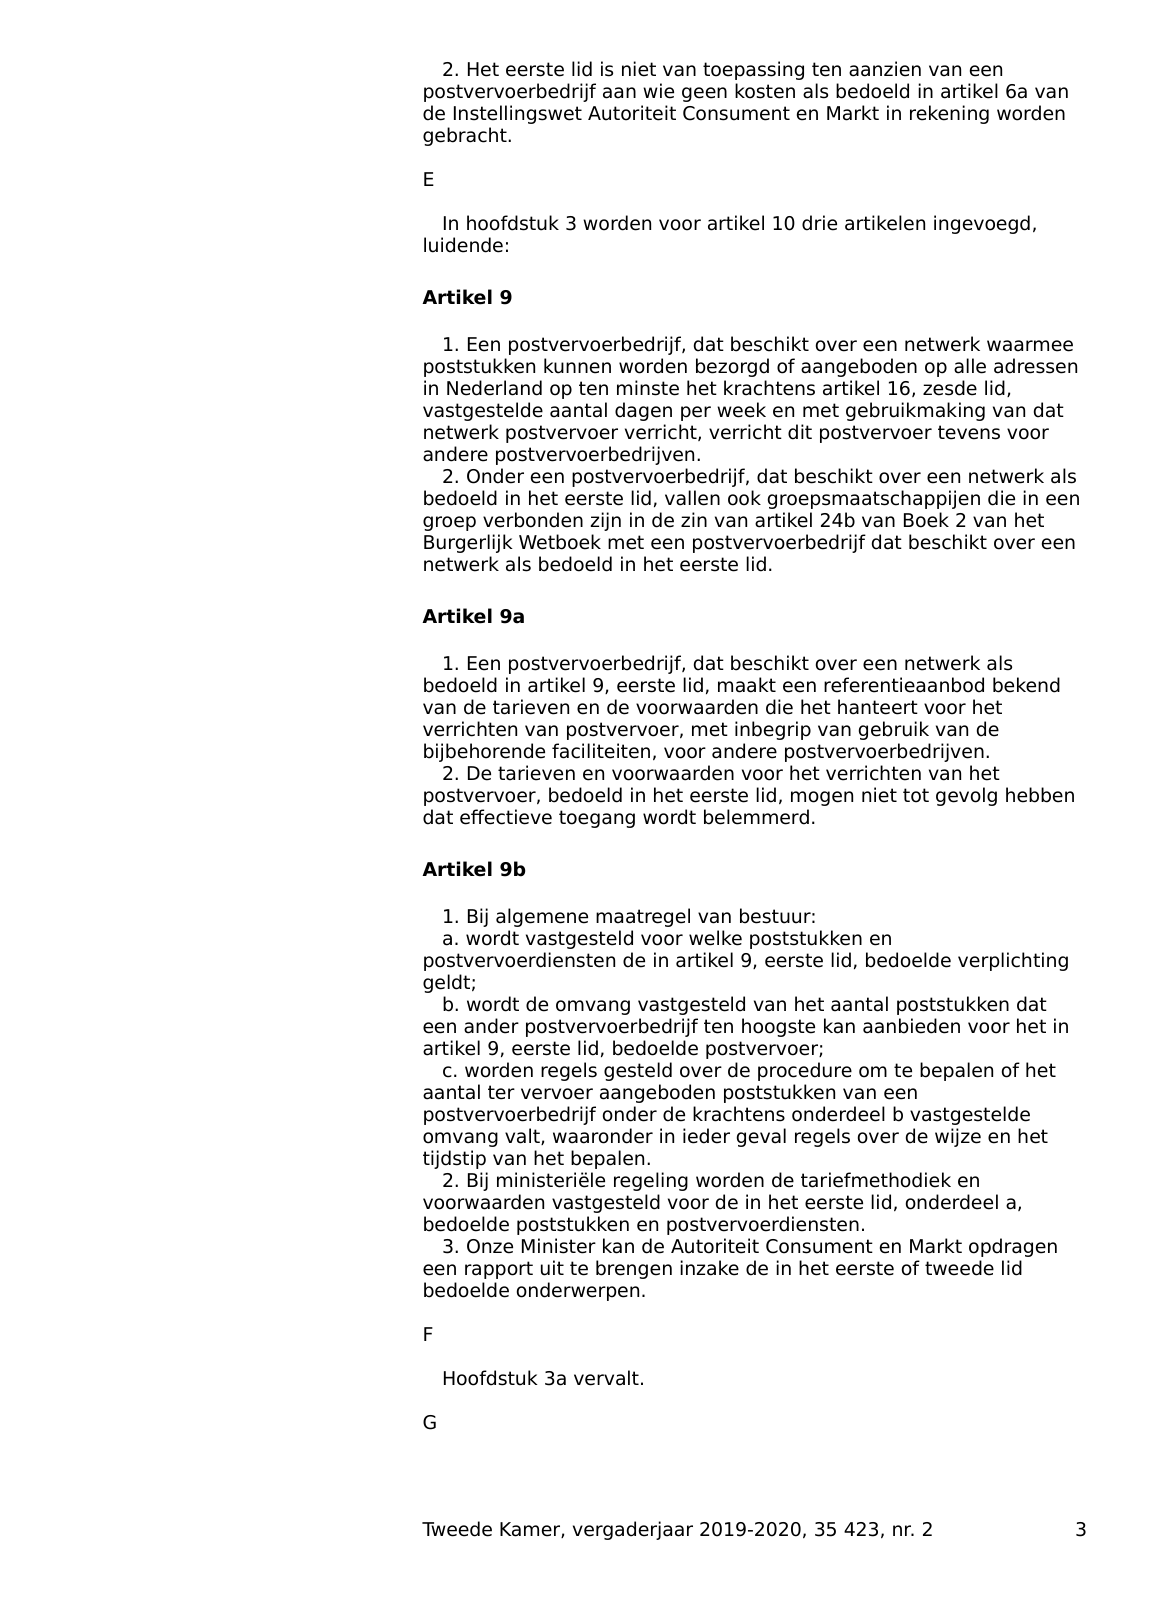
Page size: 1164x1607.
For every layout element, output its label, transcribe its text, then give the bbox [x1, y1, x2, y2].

text 3. Onze Minister kan de Autoriteit Consument en Markt opdragen een rapport uit te brengen inzake de in het eerste of tweede lid bedoelde onderwerpen. [422, 1236, 1087, 1301]
text 2. Onder een postvervoerbedrijf, dat beschikt over een netwerk als bedoeld in het eerste lid, vallen ook groepsmaatschappijen die in een groep verbonden zijn in de zin van artikel 24b van Boek 2 van het Burgerlijk Wetboek met een postvervoerbedrijf dat beschikt over een netwerk als bedoeld in het eerste lid. [422, 466, 1087, 576]
text Hoofdstuk 3a vervalt. [422, 1368, 1087, 1390]
text 2. Bij ministeriële regeling worden de tariefmethodiek en voorwaarden vastgesteld voor de in het eerste lid, onderdeel a, bedoelde poststukken en postvervoerdiensten. [422, 1169, 1087, 1236]
text 1. Een postvervoerbedrijf, dat beschikt over een netwerk waarmee poststukken kunnen worden bezorgd of aangeboden op alle adressen in Nederland op ten minste het krachtens artikel 16, zesde lid, vastgestelde aantal dagen per week en met gebruikmaking van dat netwerk postvervoer verricht, verricht dit postvervoer tevens voor andere postvervoerbedrijven. [422, 334, 1087, 466]
text In hoofdstuk 3 worden voor artikel 10 drie artikelen ingevoegd, luidende: [422, 213, 1087, 257]
text E [422, 169, 1087, 191]
text 1. Een postvervoerbedrijf, dat beschikt over een netwerk als bedoeld in artikel 9, eerste lid, maakt een referentieaanbod bekend van de tarieven en de voorwaarden die het hanteert voor het verrichten van postvervoer, met inbegrip van gebruik van de bijbehorende faciliteiten, voor andere postvervoerbedrijven. [422, 653, 1087, 763]
text 1. Bij algemene maatregel van bestuur: [422, 906, 1087, 928]
text F [422, 1324, 1087, 1346]
subtitle Artikel 9a [422, 606, 1087, 628]
text b. wordt de omvang vastgesteld van het aantal poststukken dat een ander postvervoerbedrijf ten hoogste kan aanbieden voor het in artikel 9, eerste lid, bedoelde postvervoer; [422, 994, 1087, 1060]
subtitle Artikel 9b [422, 859, 1087, 881]
text 2. Het eerste lid is niet van toepassing ten aanzien van een postvervoerbedrijf aan wie geen kosten als bedoeld in artikel 6a van de Instellingswet Autoriteit Consument en Markt in rekening worden gebracht. [422, 59, 1087, 147]
text a. wordt vastgesteld voor welke poststukken en postvervoerdiensten de in artikel 9, eerste lid, bedoelde verplichting geldt; [422, 928, 1087, 994]
text c. worden regels gesteld over de procedure om te bepalen of het aantal ter vervoer aangeboden poststukken van een postvervoerbedrijf onder de krachtens onderdeel b vastgestelde omvang valt, waaronder in ieder geval regels over de wijze en het tijdstip van het bepalen. [422, 1060, 1087, 1169]
subtitle Artikel 9 [422, 287, 1087, 309]
text G [422, 1412, 1087, 1434]
text 2. De tarieven en voorwaarden voor het verrichten van het postvervoer, bedoeld in het eerste lid, mogen niet tot gevolg hebben dat effectieve toegang wordt belemmerd. [422, 763, 1087, 829]
